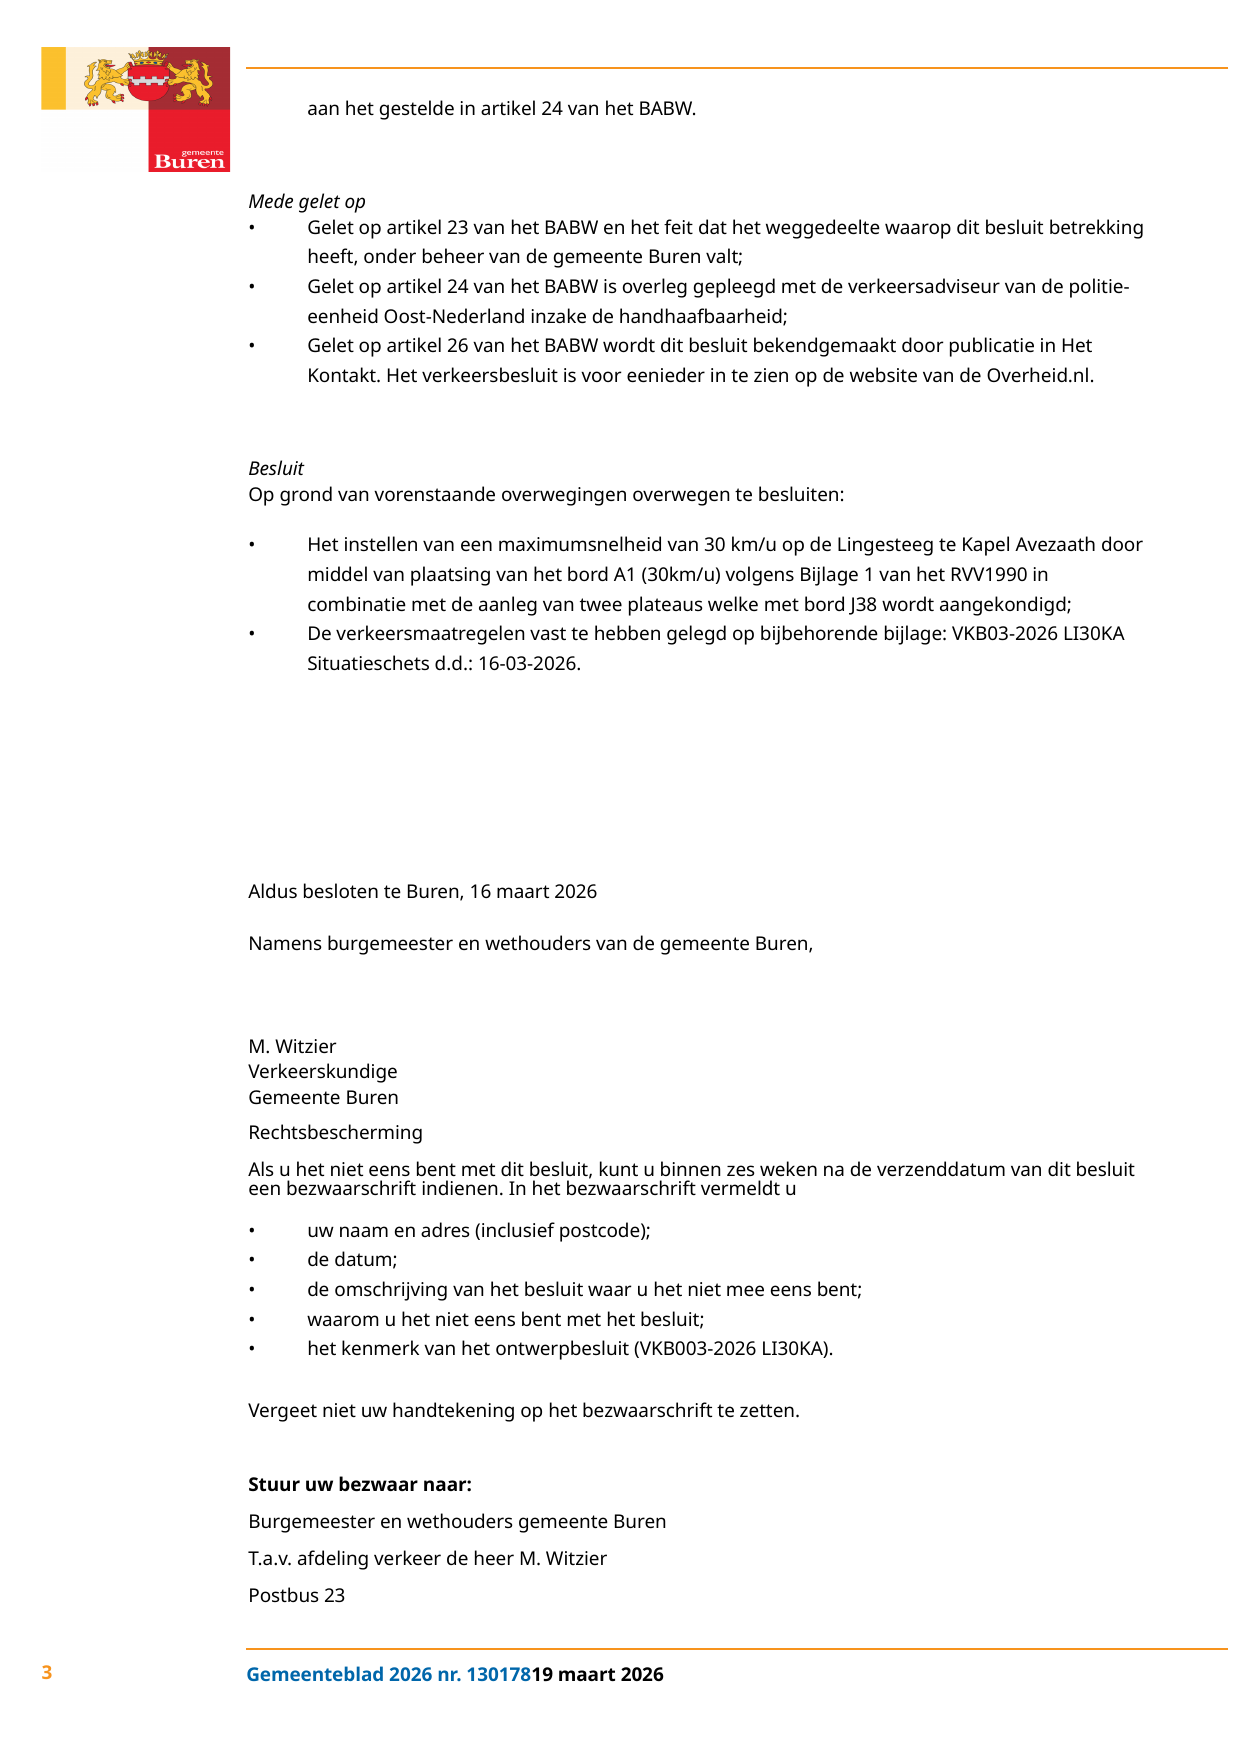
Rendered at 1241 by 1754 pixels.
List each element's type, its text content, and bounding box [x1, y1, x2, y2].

text Besluit [248, 456, 1152, 481]
text Mede gelet op [248, 188, 1152, 214]
picture [41, 47, 231, 172]
text Burgemeester en wethouders gemeente Buren [248, 1513, 1152, 1532]
text Stuur uw bezwaar naar: [248, 1476, 1152, 1495]
text Rechtsbescherming [248, 1124, 1152, 1143]
text Als u het niet eens bent met dit besluit, kunt u binnen zes weken na de verzenddatum van dit besluit een bezwaarschrift indienen. In het bezwaarschrift vermeldt u [248, 1161, 1152, 1199]
list Gelet op artikel 26 van het BABW wordt dit besluit bekendgemaakt door publicatie in Het Kontakt. Het verkeersbesluit is voor eenieder in te zien op de website van de Overheid.nl. [248, 332, 1152, 388]
list Gelet op artikel 23 van het BABW en het feit dat het weggedeelte waarop dit besluit betrekking heeft, onder beheer van de gemeente Buren valt; [248, 214, 1152, 269]
list Gelet op artikel 24 van het BABW is overleg gepleegd met de verkeersadviseur van de politie-eenheid Oost-Nederland inzake de handhaafbaarheid; [248, 273, 1152, 328]
text T.a.v. afdeling verkeer de heer M. Witzier [248, 1550, 1152, 1569]
text Op grond van vorenstaande overwegingen overwegen te besluiten: [248, 481, 1152, 507]
text M. Witzier [248, 1033, 1152, 1059]
list waarom u het niet eens bent met het besluit; [248, 1306, 1152, 1332]
list de omschrijving van het besluit waar u het niet mee eens bent; [248, 1276, 1152, 1302]
list uw naam en adres (inclusief postcode); [248, 1217, 1152, 1243]
list het kenmerk van het ontwerpbesluit (VKB003-2026 LI30KA). [248, 1335, 1152, 1361]
text Namens burgemeester en wethouders van de gemeente Buren, [248, 930, 1152, 956]
list de datum; [248, 1247, 1152, 1272]
list aan het gestelde in artikel 24 van het BABW. [248, 95, 1152, 121]
list De verkeersmaatregelen vast te hebben gelegd op bijbehorende bijlage: VKB03-2026 LI30KA Situatieschets d.d.: 16-03-2026. [248, 620, 1152, 676]
text Vergeet niet uw handtekening op het bezwaarschrift te zetten. [248, 1402, 1152, 1421]
list Het instellen van een maximumsnelheid van 30 km/u op de Lingesteeg te Kapel Avezaath door middel van plaatsing van het bord A1 (30km/u) volgens Bijlage 1 van het RVV1990 in combinatie met de aanleg van twee plateaus welke met bord J38 wordt aangekondigd; [248, 532, 1152, 617]
text Aldus besloten te Buren, 16 maart 2026 [248, 879, 1152, 904]
text Postbus 23 [248, 1587, 1152, 1606]
text Gemeente Buren [248, 1084, 1152, 1110]
text Verkeerskundige [248, 1059, 1152, 1084]
